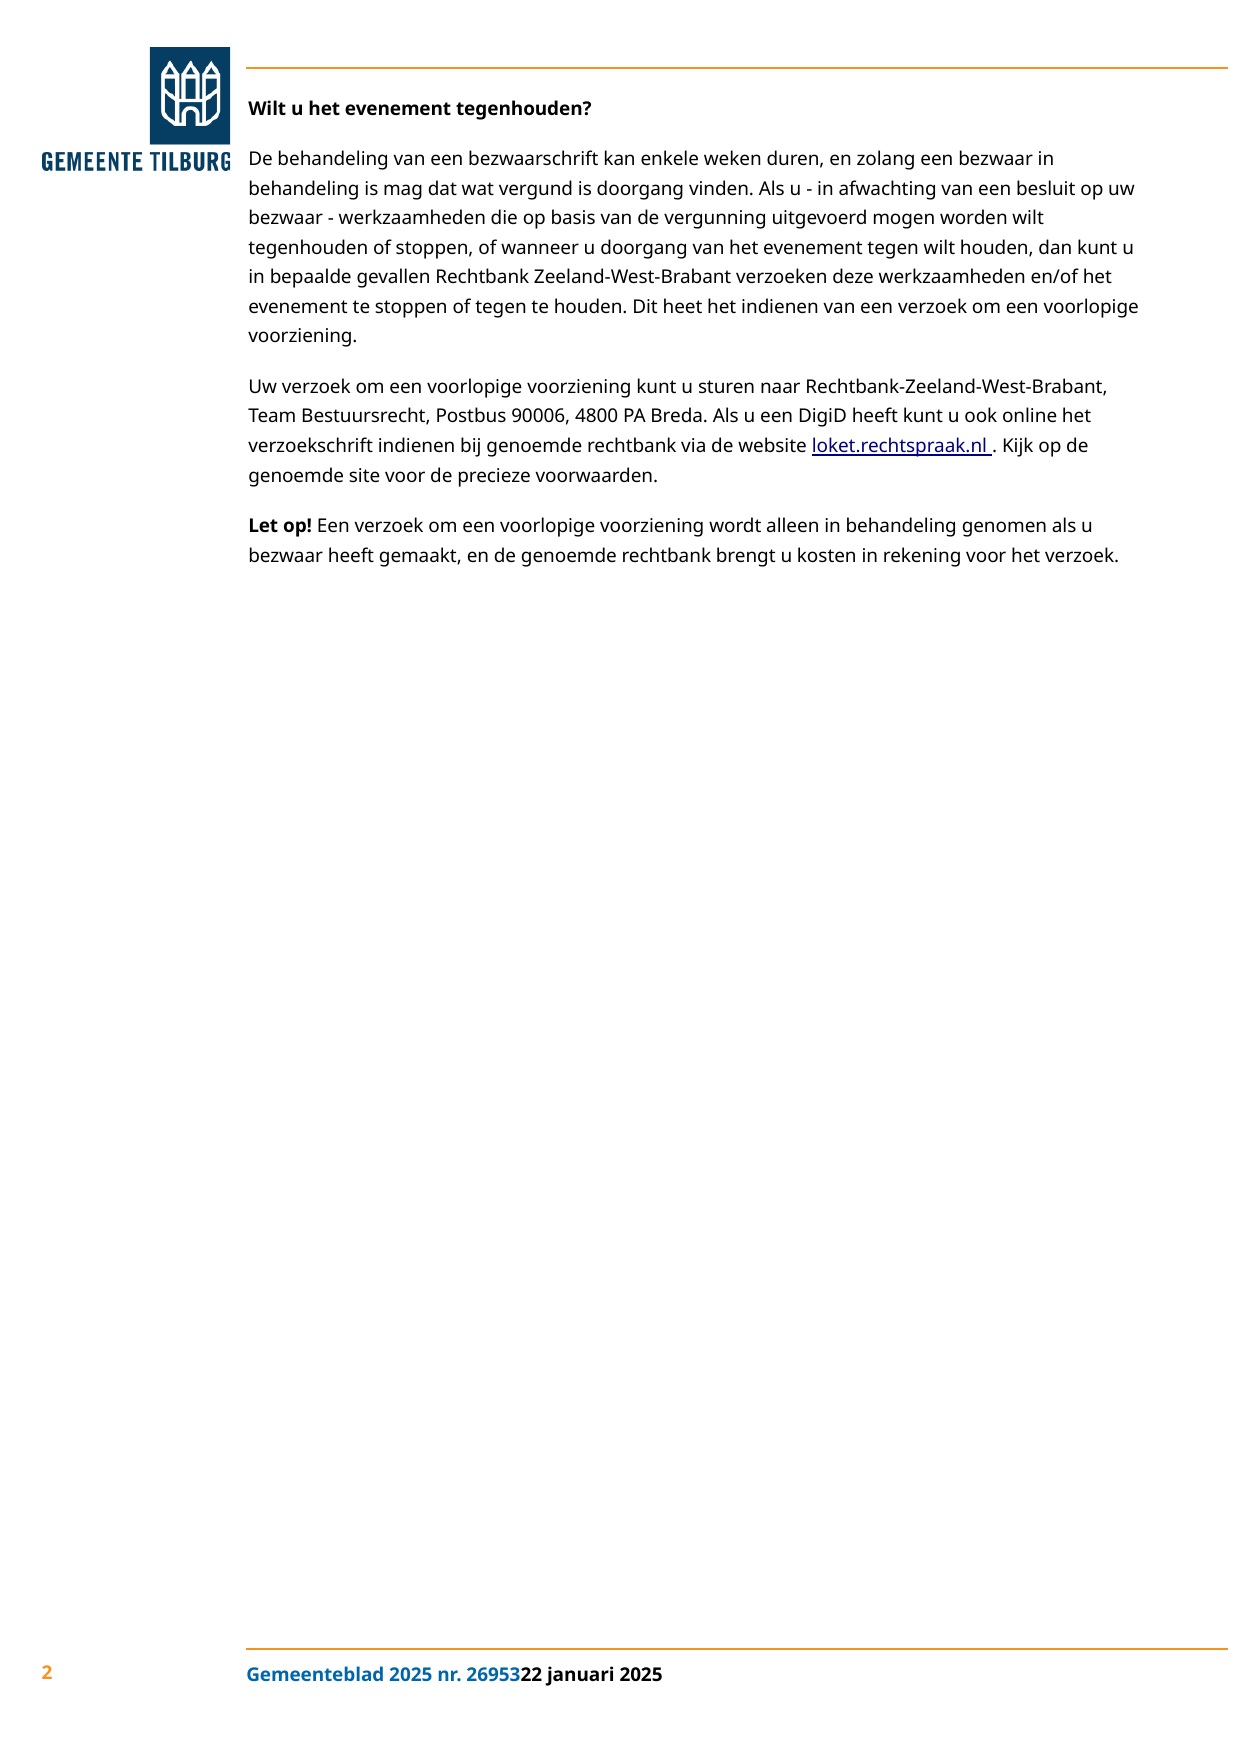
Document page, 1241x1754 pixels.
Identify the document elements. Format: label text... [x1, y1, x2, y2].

text De behandeling van een bezwaarschrift kan enkele weken duren, en zolang een bezwaar in behandeling is mag dat wat vergund is doorgang vinden. Als u - in afwachting van een besluit op uw bezwaar - werkzaamheden die op basis van de vergunning uitgevoerd mogen worden wilt tegenhouden of stoppen, of wanneer u doorgang van het evenement tegen wilt houden, dan kunt u in bepaalde gevallen Rechtbank Zeeland-West-Brabant verzoeken deze werkzaamheden en/of het evenement te stoppen of tegen te houden. Dit heet het indienen van een verzoek om een voorlopige voorziening. [248, 145, 1152, 348]
text Uw verzoek om een voorlopige voorziening kunt u sturen naar Rechtbank-Zeeland-West-Brabant, Team Bestuursrecht, Postbus 90006, 4800 PA Breda. Als u een DigiD heeft kunt u ook online het verzoekschrift indienen bij genoemde rechtbank via de website loket.rechtspraak.nl . Kijk op de genoemde site voor de precieze voorwaarden. [248, 373, 1152, 488]
text Wilt u het evenement tegenhouden? [248, 95, 1152, 121]
picture [41, 47, 231, 172]
text Let op! Een verzoek om een voorlopige voorziening wordt alleen in behandeling genomen als u bezwaar heeft gemaakt, en de genoemde rechtbank brengt u kosten in rekening voor het verzoek. [248, 512, 1152, 568]
